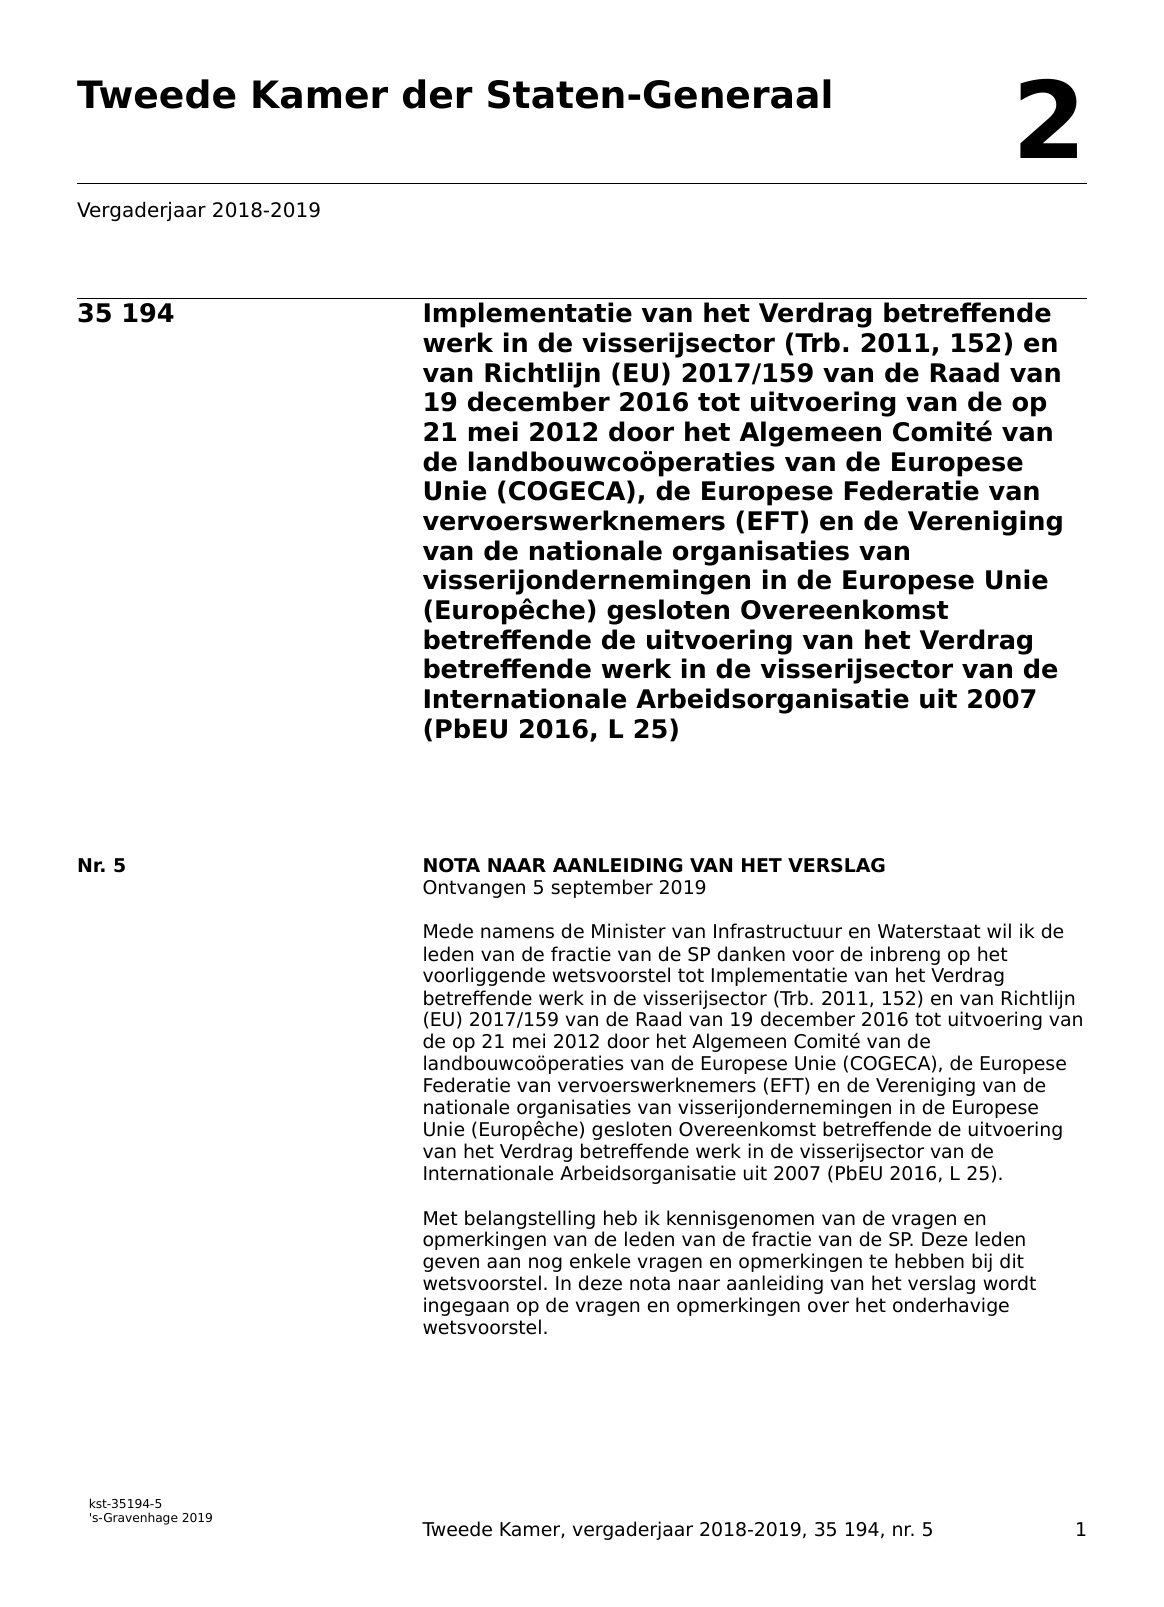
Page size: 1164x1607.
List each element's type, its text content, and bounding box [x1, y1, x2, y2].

text kst-35194-5 [88, 1497, 323, 1511]
table_cell Vergaderjaar 2018-2019 [77, 184, 1087, 298]
text 's-Gravenhage 2019 [88, 1511, 323, 1525]
text Ontvangen 5 september 2019 [422, 877, 1087, 899]
table_header 2 [886, 59, 1087, 183]
subtitle Nr. 5 NOTA NAAR AANLEIDING VAN HET VERSLAG [77, 855, 1087, 877]
text Mede namens de Minister van Infrastructuur en Waterstaat wil ik de leden van de fractie van de SP danken voor de inbreng op het voorliggende wetsvoorstel tot Implementatie van het Verdrag betreffende werk in de visserijsector (Trb. 2011, 152) en van Richtlijn (EU) 2017/159 van de Raad van 19 december 2016 tot uitvoering van de op 21 mei 2012 door het Algemeen Comité van de landbouwcoöperaties van de Europese Unie (COGECA), de Europese Federatie van vervoerswerknemers (EFT) en de Vereniging van de nationale organisaties van visserijondernemingen in de Europese Unie (Europêche) gesloten Overeenkomst betreffende de uitvoering van het Verdrag betreffende werk in de visserijsector van de Internationale Arbeidsorganisatie uit 2007 (PbEU 2016, L 25). [422, 921, 1087, 1185]
table_header Tweede Kamer der Staten-Generaal [77, 59, 886, 183]
text Met belangstelling heb ik kennisgenomen van de vragen en opmerkingen van de leden van de fractie van de SP. Deze leden geven aan nog enkele vragen en opmerkingen te hebben bij dit wetsvoorstel. In deze nota naar aanleiding van het verslag wordt ingegaan op de vragen en opmerkingen over het onderhavige wetsvoorstel. [422, 1207, 1087, 1339]
subtitle 35 194 Implementatie van het Verdrag betreffende werk in de visserijsector (Trb. 2011, 152) en van Richtlijn (EU) 2017/159 van de Raad van 19 december 2016 tot uitvoering van de op 21 mei 2012 door het Algemeen Comité van de landbouwcoöperaties van de Europese Unie (COGECA), de Europese Federatie van vervoerswerknemers (EFT) en de Vereniging van de nationale organisaties van visserijondernemingen in de Europese Unie (Europêche) gesloten Overeenkomst betreffende de uitvoering van het Verdrag betreffende werk in de visserijsector van de Internationale Arbeidsorganisatie uit 2007 (PbEU 2016, L 25) [77, 299, 1087, 744]
